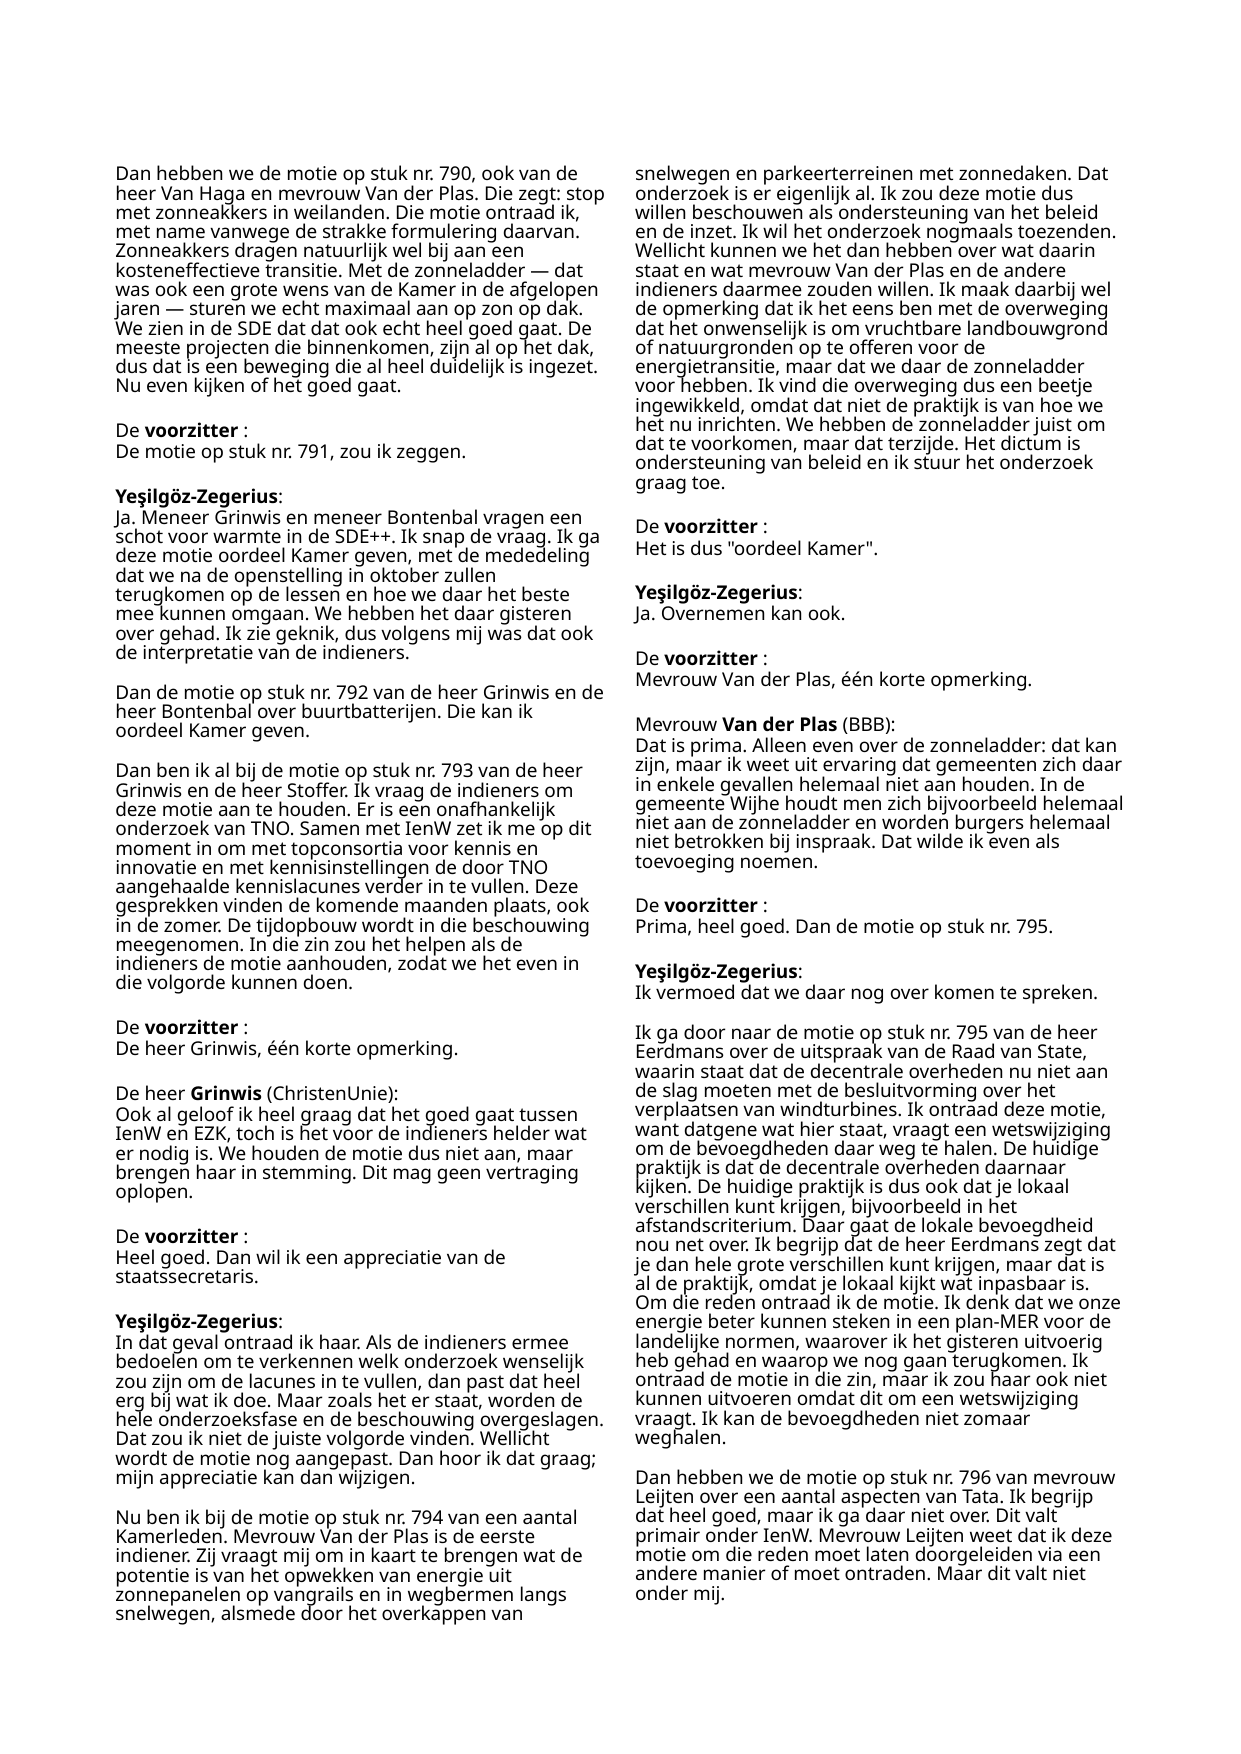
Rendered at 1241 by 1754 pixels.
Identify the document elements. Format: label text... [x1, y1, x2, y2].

text De voorzitter : [635, 893, 1125, 918]
text Dan de motie op stuk nr. 792 van de heer Grinwis en de heer Bontenbal over buurtbatterijen. Die kan ik oordeel Kamer geven. [115, 684, 605, 742]
text De voorzitter : [635, 645, 1125, 671]
text De voorzitter : [115, 1223, 605, 1249]
text Mevrouw Van der Plas, één korte opmerking. [635, 671, 1125, 690]
text Nu ben ik bij de motie op stuk nr. 794 van een aantal Kamerleden. Mevrouw Van der Plas is de eerste indiener. Zij vraagt mij om in kaart te brengen wat de potentie is van het opwekken van energie uit zonnepanelen op vangrails en in wegbermen langs snelwegen, alsmede door het overkappen van [115, 1509, 605, 1624]
text Mevrouw Van der Plas (BBB): [635, 711, 1125, 737]
text Ook al geloof ik heel graag dat het goed gaat tussen IenW en EZK, toch is het voor de indieners helder wat er nodig is. We houden de motie dus niet aan, maar brengen haar in stemming. Dit mag geen vertraging oplopen. [115, 1106, 605, 1202]
text Ik vermoed dat we daar nog over komen te spreken. [635, 984, 1125, 1003]
text Ja. Meneer Grinwis en meneer Bontenbal vragen een schot voor warmte in de SDE++. Ik snap de vraag. Ik ga deze motie oordeel Kamer geven, met de mededeling dat we na de openstelling in oktober zullen terugkomen op de lessen en hoe we daar het beste mee kunnen omgaan. We hebben het daar gisteren over gehad. Ik zie geknik, dus volgens mij was dat ook de interpretatie van de indieners. [115, 509, 605, 663]
text Ja. Overnemen kan ook. [635, 605, 1125, 624]
text Prima, heel goed. Dan de motie op stuk nr. 795. [635, 918, 1125, 938]
text De heer Grinwis, één korte opmerking. [115, 1040, 605, 1059]
text Dan hebben we de motie op stuk nr. 790, ook van de heer Van Haga en mevrouw Van der Plas. Die zegt: stop met zonneakkers in weilanden. Die motie ontraad ik, met name vanwege de strakke formulering daarvan. Zonneakkers dragen natuurlijk wel bij aan een kosteneffectieve transitie. Met de zonneladder — dat was ook een grote wens van de Kamer in de afgelopen jaren — sturen we echt maximaal aan op zon op dak. We zien in de SDE dat dat ook echt heel goed gaat. De meeste projecten die binnenkomen, zijn al op het dak, dus dat is een beweging die al heel duidelijk is ingezet. Nu even kijken of het goed gaat. [115, 165, 605, 397]
text Heel goed. Dan wil ik een appreciatie van de staatssecretaris. [115, 1249, 605, 1287]
text snelwegen en parkeerterreinen met zonnedaken. Dat onderzoek is er eigenlijk al. Ik zou deze motie dus willen beschouwen als ondersteuning van het beleid en de inzet. Ik wil het onderzoek nogmaals toezenden. Wellicht kunnen we het dan hebben over wat daarin staat en wat mevrouw Van der Plas en de andere indieners daarmee zouden willen. Ik maak daarbij wel de opmerking dat ik het eens ben met de overweging dat het onwenselijk is om vruchtbare landbouwgrond of natuurgronden op te offeren voor de energietransitie, maar dat we daar de zonneladder voor hebben. Ik vind die overweging dus een beetje ingewikkeld, omdat dat niet de praktijk is van hoe we het nu inrichten. We hebben de zonneladder juist om dat te voorkomen, maar dat terzijde. Het dictum is ondersteuning van beleid en ik stuur het onderzoek graag toe. [635, 165, 1125, 493]
text De motie op stuk nr. 791, zou ik zeggen. [115, 443, 605, 462]
text De voorzitter : [635, 514, 1125, 539]
text Yeşilgöz-Zegerius: [635, 579, 1125, 605]
text Yeşilgöz-Zegerius: [115, 1308, 605, 1334]
text Dat is prima. Alleen even over de zonneladder: dat kan zijn, maar ik weet uit ervaring dat gemeenten zich daar in enkele gevallen helemaal niet aan houden. In de gemeente Wijhe houdt men zich bijvoorbeeld helemaal niet aan de zonneladder en worden burgers helemaal niet betrokken bij inspraak. Dat wilde ik even als toevoeging noemen. [635, 737, 1125, 872]
text Ik ga door naar de motie op stuk nr. 795 van de heer Eerdmans over de uitspraak van de Raad van State, waarin staat dat de decentrale overheden nu niet aan de slag moeten met de besluitvorming over het verplaatsen van windturbines. Ik ontraad deze motie, want datgene wat hier staat, vraagt een wetswijziging om de bevoegdheden daar weg te halen. De huidige praktijk is dat de decentrale overheden daarnaar kijken. De huidige praktijk is dus ook dat je lokaal verschillen kunt krijgen, bijvoorbeeld in het afstandscriterium. Daar gaat de lokale bevoegdheid nou net over. Ik begrijp dat de heer Eerdmans zegt dat je dan hele grote verschillen kunt krijgen, maar dat is al de praktijk, omdat je lokaal kijkt wat inpasbaar is. Om die reden ontraad ik de motie. Ik denk dat we onze energie beter kunnen steken in een plan-MER voor de landelijke normen, waarover ik het gisteren uitvoerig heb gehad en waarop we nog gaan terugkomen. Ik ontraad de motie in die zin, maar ik zou haar ook niet kunnen uitvoeren omdat dit om een wetswijziging vraagt. Ik kan de bevoegdheden niet zomaar weghalen. [635, 1024, 1125, 1448]
text Yeşilgöz-Zegerius: [635, 958, 1125, 984]
text In dat geval ontraad ik haar. Als de indieners ermee bedoelen om te verkennen welk onderzoek wenselijk zou zijn om de lacunes in te vullen, dan past dat heel erg bij wat ik doe. Maar zoals het er staat, worden de hele onderzoeksfase en de beschouwing overgeslagen. Dat zou ik niet de juiste volgorde vinden. Wellicht wordt de motie nog aangepast. Dan hoor ik dat graag; mijn appreciatie kan dan wijzigen. [115, 1334, 605, 1488]
text Dan hebben we de motie op stuk nr. 796 van mevrouw Leijten over een aantal aspecten van Tata. Ik begrijp dat heel goed, maar ik ga daar niet over. Dit valt primair onder IenW. Mevrouw Leijten weet dat ik deze motie om die reden moet laten doorgeleiden via een andere manier of moet ontraden. Maar dit valt niet onder mij. [635, 1469, 1125, 1604]
text Yeşilgöz-Zegerius: [115, 483, 605, 509]
text De voorzitter : [115, 1014, 605, 1040]
text Dan ben ik al bij de motie op stuk nr. 793 van de heer Grinwis en de heer Stoffer. Ik vraag de indieners om deze motie aan te houden. Er is een onafhankelijk onderzoek van TNO. Samen met IenW zet ik me op dit moment in om met topconsortia voor kennis en innovatie en met kennisinstellingen de door TNO aangehaalde kennislacunes verder in te vullen. Deze gesprekken vinden de komende maanden plaats, ook in de zomer. De tijdopbouw wordt in die beschouwing meegenomen. In die zin zou het helpen als de indieners de motie aanhouden, zodat we het even in die volgorde kunnen doen. [115, 762, 605, 994]
text De voorzitter : [115, 417, 605, 443]
text De heer Grinwis (ChristenUnie): [115, 1080, 605, 1106]
text Het is dus "oordeel Kamer". [635, 539, 1125, 559]
